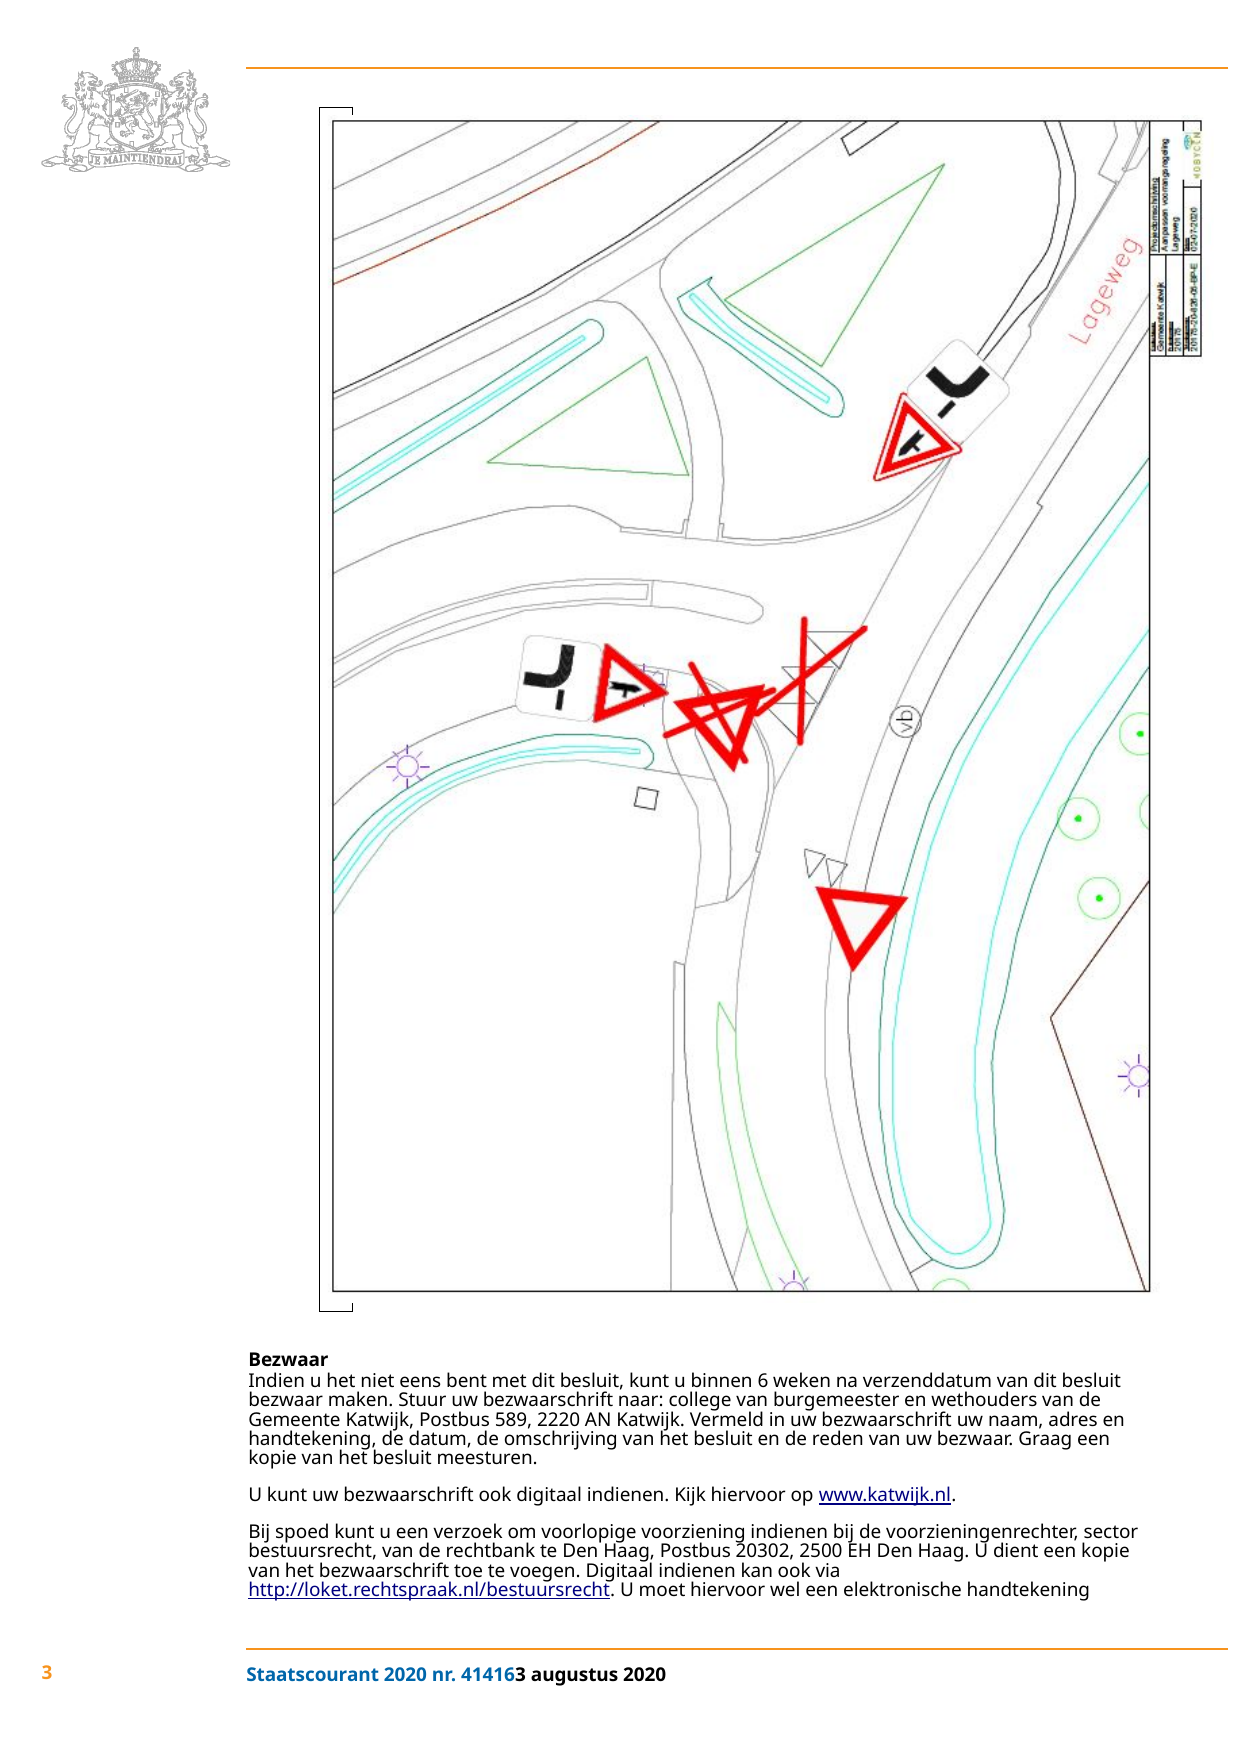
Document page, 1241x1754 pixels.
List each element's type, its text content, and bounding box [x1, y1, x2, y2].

picture [41, 47, 231, 172]
picture [327, 115, 1214, 1303]
text Bij spoed kunt u een verzoek om voorlopige voorziening indienen bij de voorzieningenrechter, sector bestuursrecht, van de rechtbank te Den Haag, Postbus 20302, 2500 EH Den Haag. U dient een kopie van het bezwaarschrift toe te voegen. Digitaal indienen kan ook via http://loket.rechtspraak.nl/bestuursrecht. U moet hiervoor wel een elektronische handtekening [248, 1523, 1152, 1600]
text Indien u het niet eens bent met dit besluit, kunt u binnen 6 weken na verzenddatum van dit besluit bezwaar maken. Stuur uw bezwaarschrift naar: college van burgemeester en wethouders van de Gemeente Katwijk, Postbus 589, 2220 AN Katwijk. Vermeld in uw bezwaarschrift uw naam, adres en handtekening, de datum, de omschrijving van het besluit en de reden van uw bezwaar. Graag een kopie van het besluit meesturen. [248, 1372, 1152, 1468]
text Bezwaar [248, 1346, 1152, 1372]
text U kunt uw bezwaarschrift ook digitaal indienen. Kijk hiervoor op www.katwijk.nl. [248, 1486, 1152, 1506]
